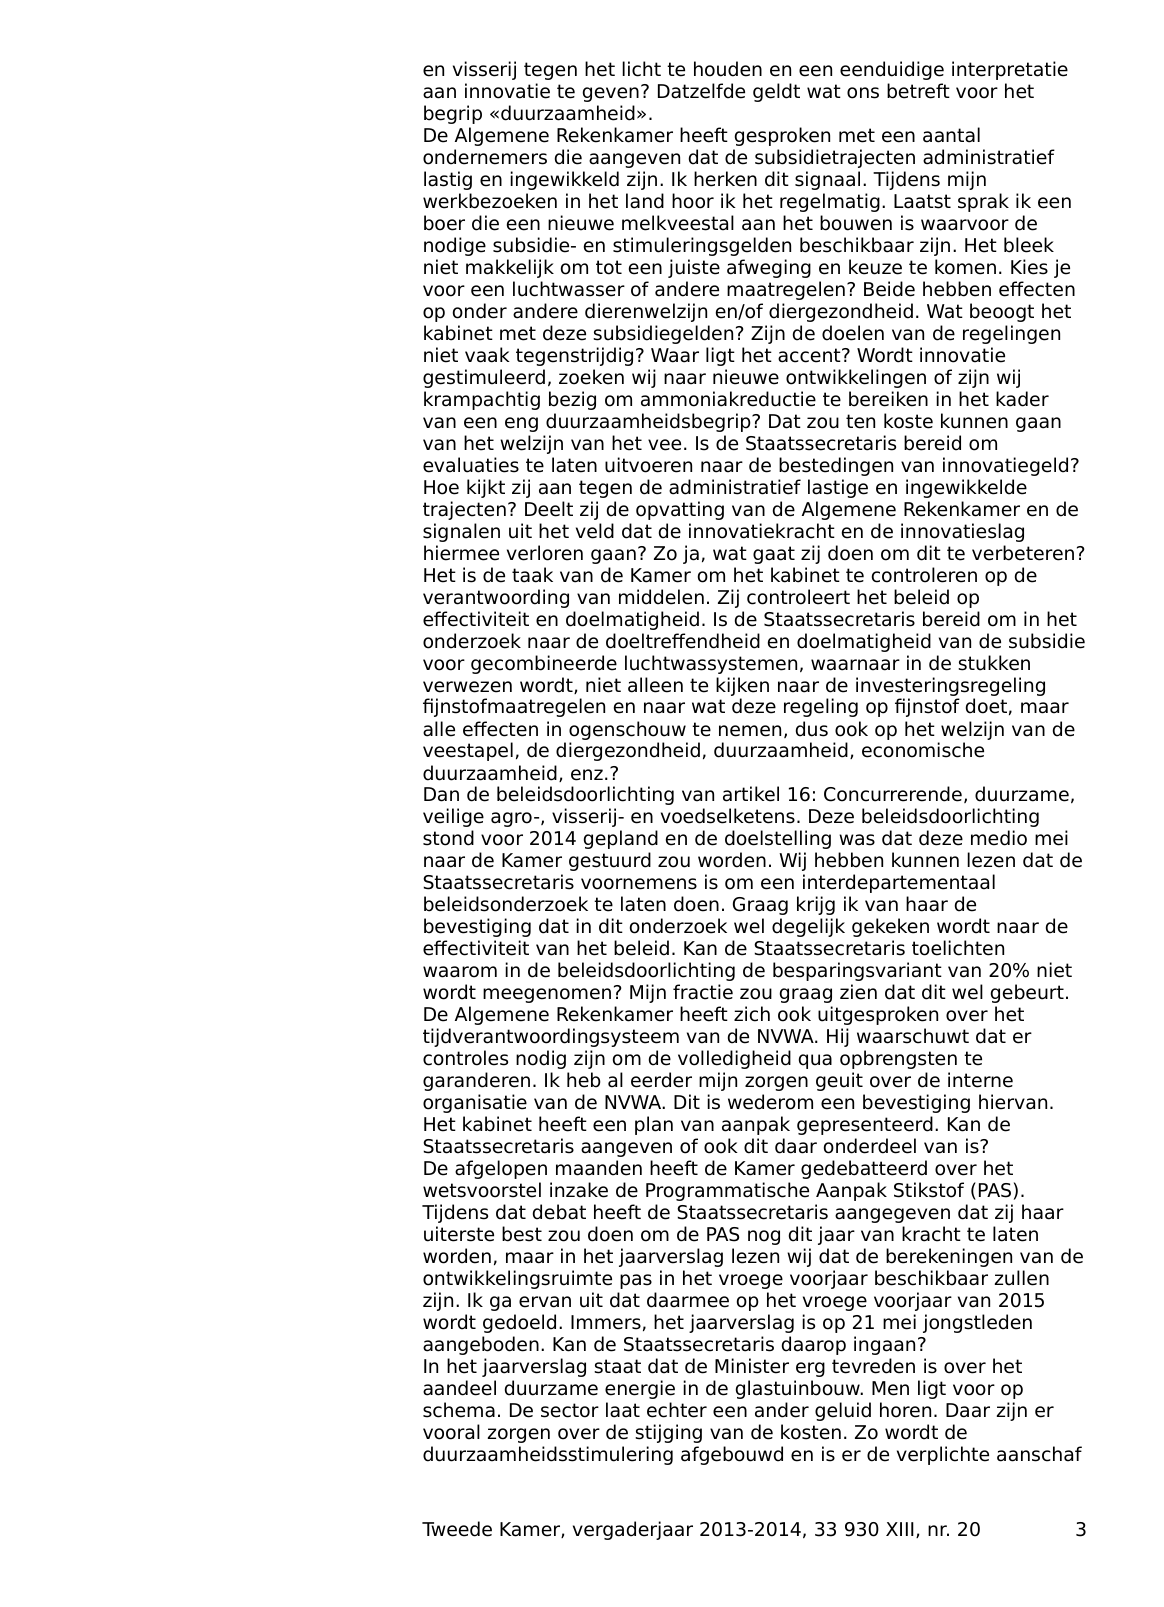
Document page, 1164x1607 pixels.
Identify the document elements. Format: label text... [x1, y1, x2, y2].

text en visserij tegen het licht te houden en een eenduidige interpretatie aan innovatie te geven? Datzelfde geldt wat ons betreft voor het begrip «duurzaamheid». [422, 59, 1087, 125]
text Dan de beleidsdoorlichting van artikel 16: Concurrerende, duurzame, veilige agro-, visserij- en voedselketens. Deze beleidsdoorlichting stond voor 2014 gepland en de doelstelling was dat deze medio mei naar de Kamer gestuurd zou worden. Wij hebben kunnen lezen dat de Staatssecretaris voornemens is om een interdepartementaal beleidsonderzoek te laten doen. Graag krijg ik van haar de bevestiging dat in dit onderzoek wel degelijk gekeken wordt naar de effectiviteit van het beleid. Kan de Staatssecretaris toelichten waarom in de beleidsdoorlichting de besparingsvariant van 20% niet wordt meegenomen? Mijn fractie zou graag zien dat dit wel gebeurt. [422, 784, 1087, 1004]
text In het jaarverslag staat dat de Minister erg tevreden is over het aandeel duurzame energie in de glastuinbouw. Men ligt voor op schema. De sector laat echter een ander geluid horen. Daar zijn er vooral zorgen over de stijging van de kosten. Zo wordt de duurzaamheidsstimulering afgebouwd en is er de verplichte aanschaf [422, 1356, 1087, 1466]
text De Algemene Rekenkamer heeft zich ook uitgesproken over het tijdverantwoordingsysteem van de NVWA. Hij waarschuwt dat er controles nodig zijn om de volledigheid qua opbrengsten te garanderen. Ik heb al eerder mijn zorgen geuit over de interne organisatie van de NVWA. Dit is wederom een bevestiging hiervan. Het kabinet heeft een plan van aanpak gepresenteerd. Kan de Staatssecretaris aangeven of ook dit daar onderdeel van is? [422, 1004, 1087, 1158]
text Het is de taak van de Kamer om het kabinet te controleren op de verantwoording van middelen. Zij controleert het beleid op effectiviteit en doelmatigheid. Is de Staatssecretaris bereid om in het onderzoek naar de doeltreffendheid en doelmatigheid van de subsidie voor gecombineerde luchtwassystemen, waarnaar in de stukken verwezen wordt, niet alleen te kijken naar de investeringsregeling fijnstofmaatregelen en naar wat deze regeling op fijnstof doet, maar alle effecten in ogenschouw te nemen, dus ook op het welzijn van de veestapel, de diergezondheid, duurzaamheid, economische duurzaamheid, enz.? [422, 564, 1087, 784]
text De Algemene Rekenkamer heeft gesproken met een aantal ondernemers die aangeven dat de subsidietrajecten administratief lastig en ingewikkeld zijn. Ik herken dit signaal. Tijdens mijn werkbezoeken in het land hoor ik het regelmatig. Laatst sprak ik een boer die een nieuwe melkveestal aan het bouwen is waarvoor de nodige subsidie- en stimuleringsgelden beschikbaar zijn. Het bleek niet makkelijk om tot een juiste afweging en keuze te komen. Kies je voor een luchtwasser of andere maatregelen? Beide hebben effecten op onder andere dierenwelzijn en/of diergezondheid. Wat beoogt het kabinet met deze subsidiegelden? Zijn de doelen van de regelingen niet vaak tegenstrijdig? Waar ligt het accent? Wordt innovatie gestimuleerd, zoeken wij naar nieuwe ontwikkelingen of zijn wij krampachtig bezig om ammoniakreductie te bereiken in het kader van een eng duurzaamheidsbegrip? Dat zou ten koste kunnen gaan van het welzijn van het vee. Is de Staatssecretaris bereid om evaluaties te laten uitvoeren naar de bestedingen van innovatiegeld? Hoe kijkt zij aan tegen de administratief lastige en ingewikkelde trajecten? Deelt zij de opvatting van de Algemene Rekenkamer en de signalen uit het veld dat de innovatiekracht en de innovatieslag hiermee verloren gaan? Zo ja, wat gaat zij doen om dit te verbeteren? [422, 125, 1087, 564]
text De afgelopen maanden heeft de Kamer gedebatteerd over het wetsvoorstel inzake de Programmatische Aanpak Stikstof (PAS). Tijdens dat debat heeft de Staatssecretaris aangegeven dat zij haar uiterste best zou doen om de PAS nog dit jaar van kracht te laten worden, maar in het jaarverslag lezen wij dat de berekeningen van de ontwikkelingsruimte pas in het vroege voorjaar beschikbaar zullen zijn. Ik ga ervan uit dat daarmee op het vroege voorjaar van 2015 wordt gedoeld. Immers, het jaarverslag is op 21 mei jongstleden aangeboden. Kan de Staatssecretaris daarop ingaan? [422, 1158, 1087, 1356]
